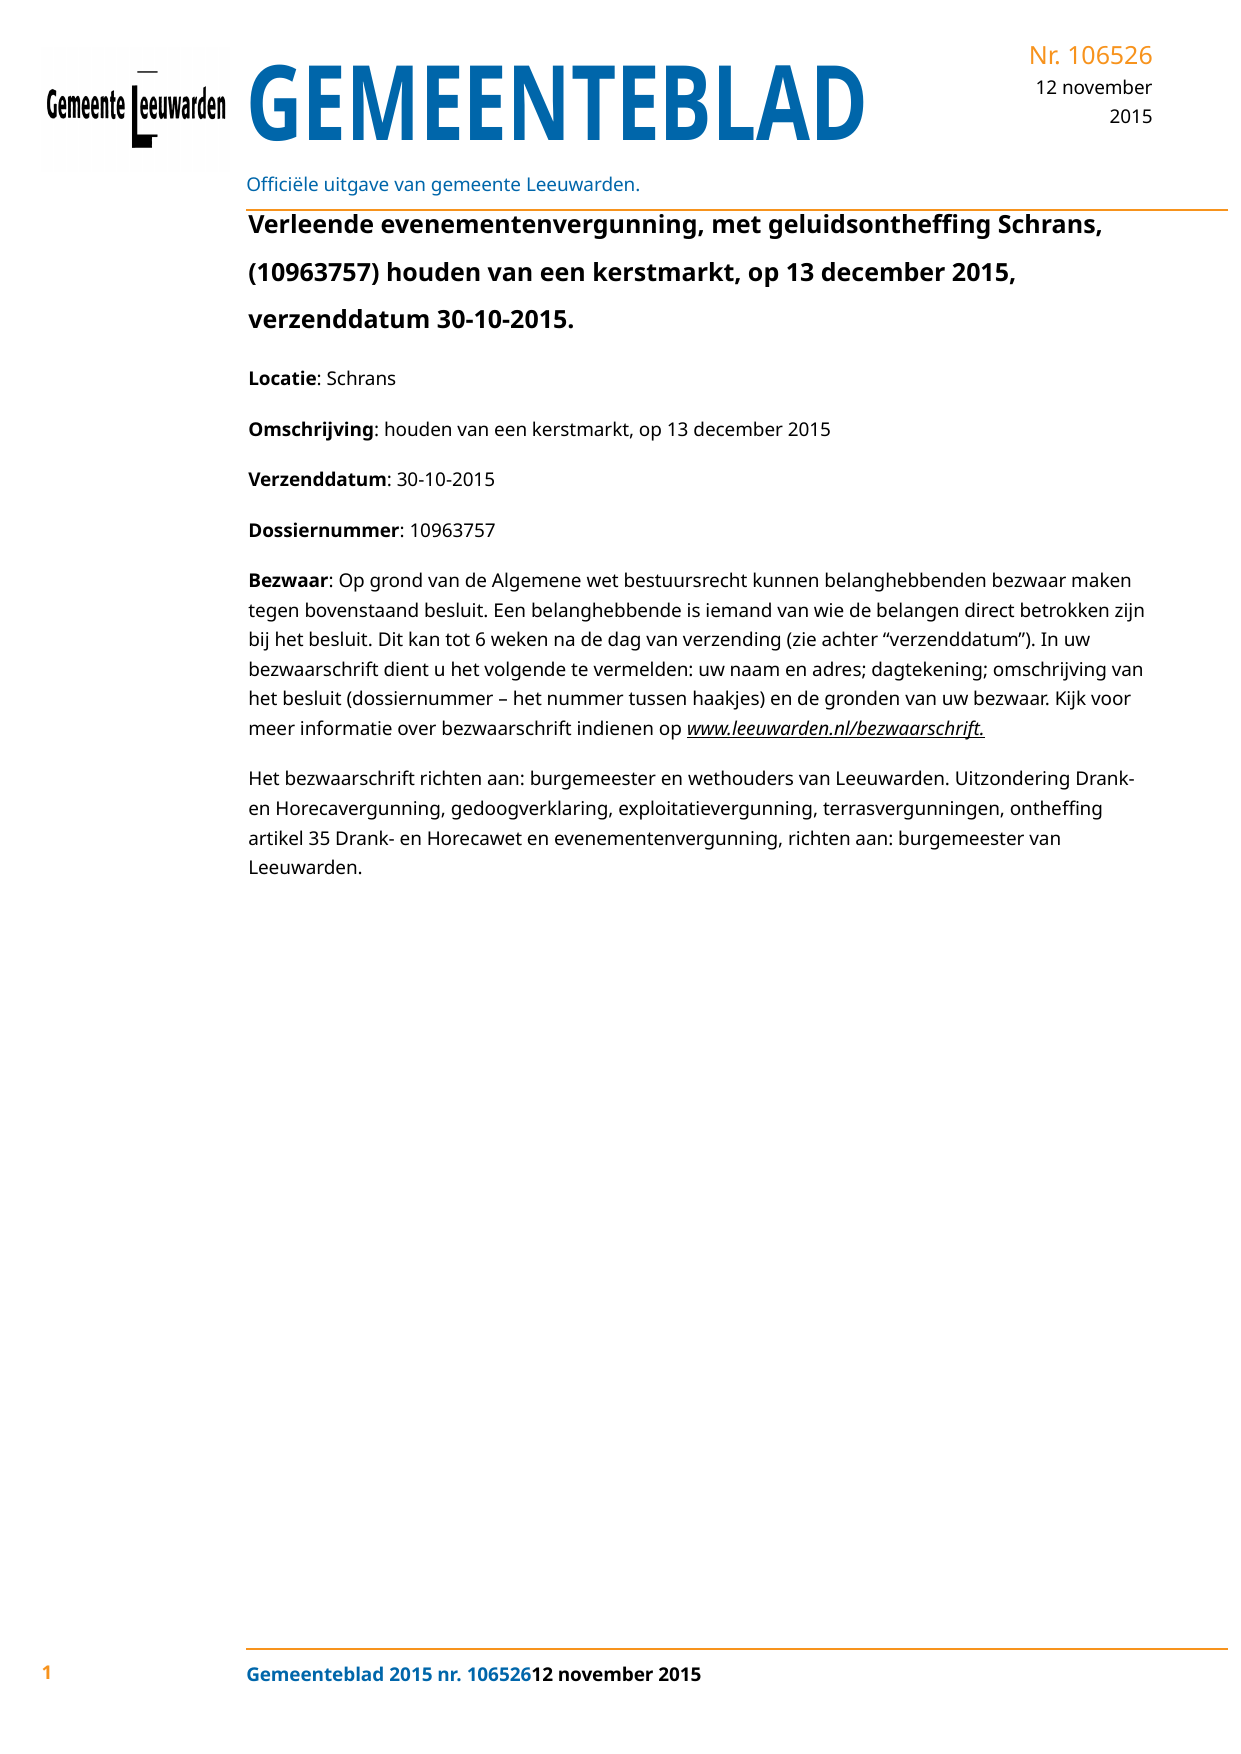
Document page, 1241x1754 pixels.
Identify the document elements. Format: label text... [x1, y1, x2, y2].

picture [41, 47, 231, 172]
text Het bezwaarschrift richten aan: burgemeester en wethouders van Leeuwarden. Uitzondering Drank- en Horecavergunning, gedoogverklaring, exploitatievergunning, terrasvergunningen, ontheffing artikel 35 Drank- en Horecawet en evenementenvergunning, richten aan: burgemeester van Leeuwarden. [248, 766, 1152, 880]
text Dossiernummer: 10963757 [248, 517, 1152, 542]
text Omschrijving: houden van een kerstmarkt, op 13 december 2015 [248, 416, 1152, 442]
text Bezwaar: Op grond van de Algemene wet bestuursrecht kunnen belanghebbenden bezwaar maken tegen bovenstaand besluit. Een belanghebbende is iemand van wie de belangen direct betrokken zijn bij het besluit. Dit kan tot 6 weken na de dag van verzending (zie achter “verzenddatum”). In uw bezwaarschrift dient u het volgende te vermelden: uw naam en adres; dagtekening; omschrijving van het besluit (dossiernummer – het nummer tussen haakjes) en de gronden van uw bezwaar. Kijk voor meer informatie over bezwaarschrift indienen op www.leeuwarden.nl/bezwaarschrift. [248, 567, 1152, 741]
text Verzenddatum: 30-10-2015 [248, 466, 1152, 492]
text Locatie: Schrans [248, 366, 1152, 391]
text Verleende evenementenvergunning, met geluidsontheffing Schrans, (10963757) houden van een kerstmarkt, op 13 december 2015, verzenddatum 30-10-2015. [248, 211, 1152, 336]
